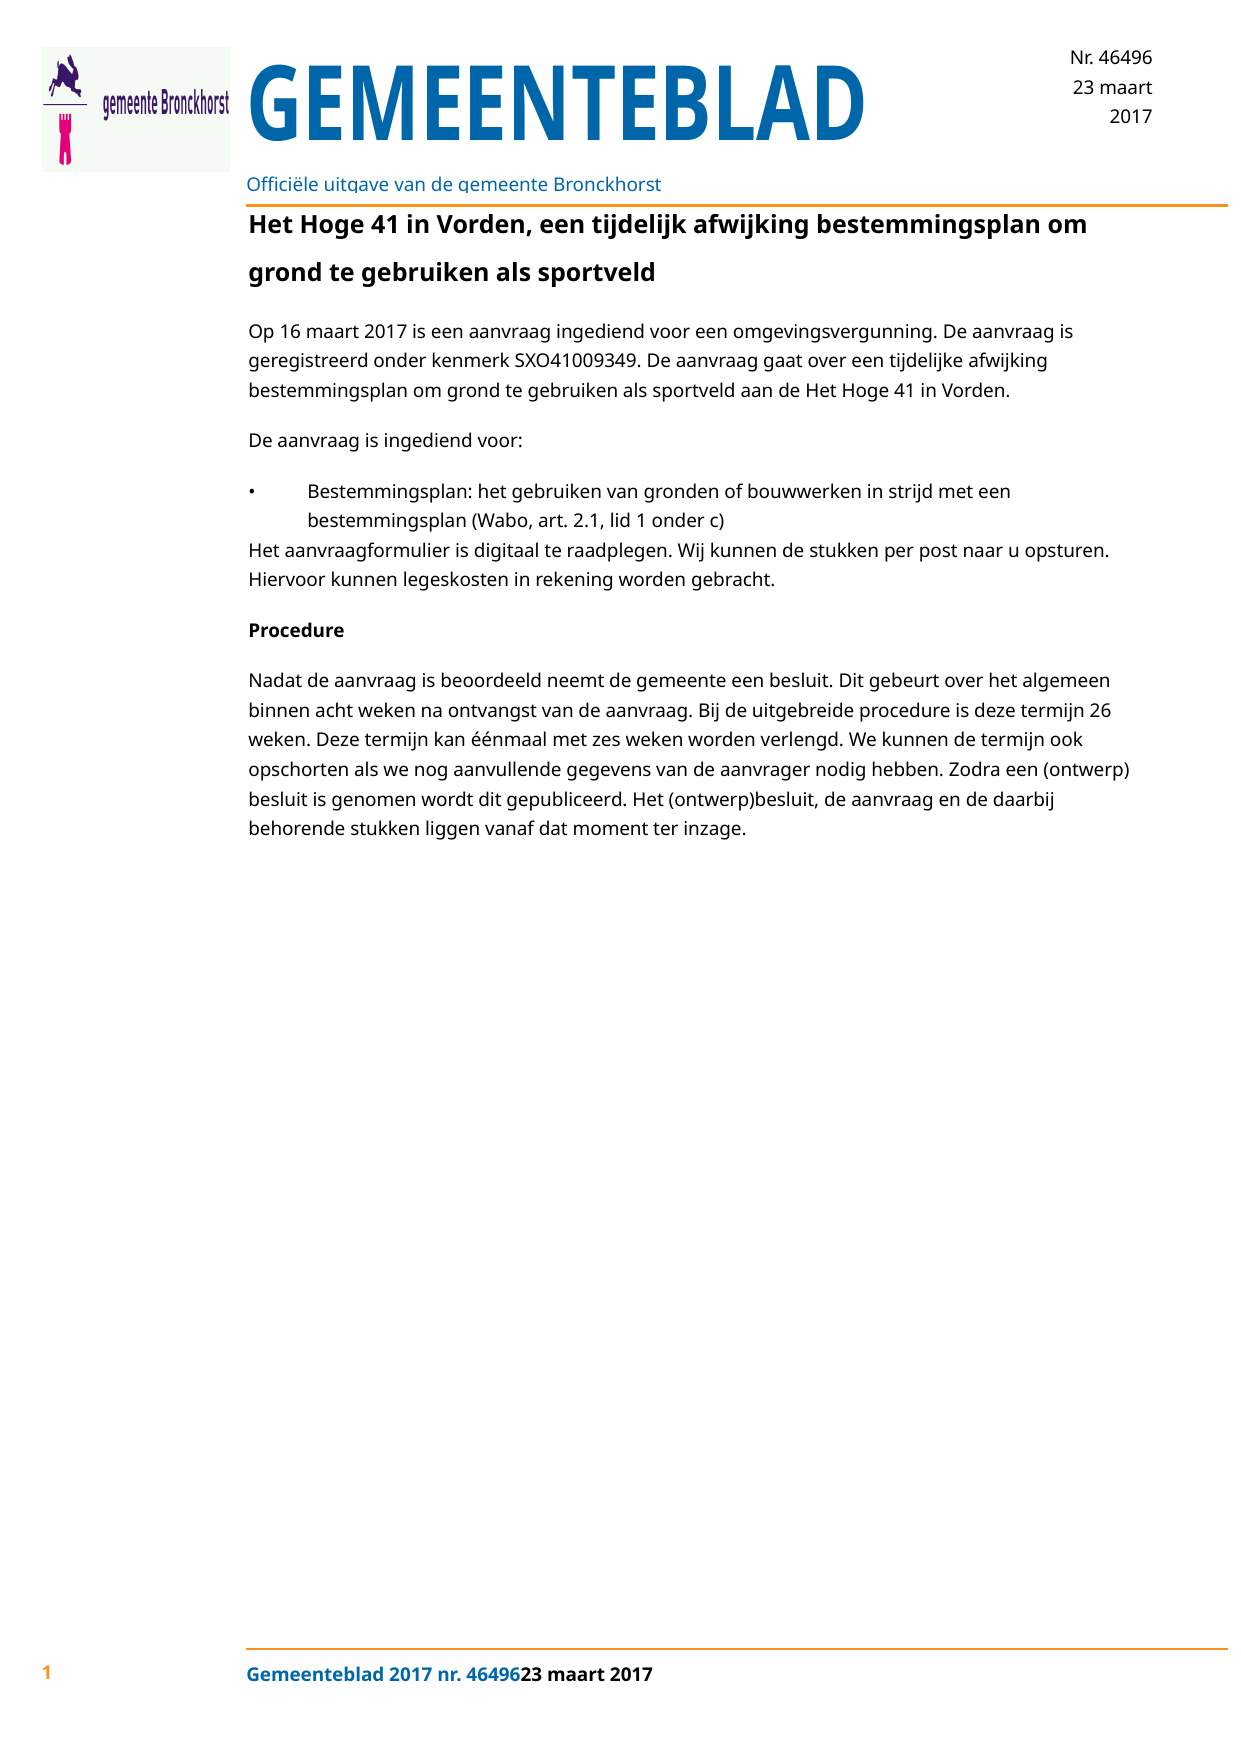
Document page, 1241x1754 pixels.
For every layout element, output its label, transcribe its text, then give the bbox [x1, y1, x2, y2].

text Op 16 maart 2017 is een aanvraag ingediend voor een omgevingsvergunning. De aanvraag is geregistreerd onder kenmerk SXO41009349. De aanvraag gaat over een tijdelijke afwijking bestemmingsplan om grond te gebruiken als sportveld aan de Het Hoge 41 in Vorden. [248, 318, 1152, 403]
text Het Hoge 41 in Vorden, een tijdelijk afwijking bestemmingsplan om grond te gebruiken als sportveld [248, 207, 1152, 288]
text De aanvraag is ingediend voor: [248, 427, 1152, 453]
text Procedure [248, 617, 1152, 643]
picture [41, 47, 231, 172]
text Nadat de aanvraag is beoordeeld neemt de gemeente een besluit. Dit gebeurt over het algemeen binnen acht weken na ontvangst van de aanvraag. Bij de uitgebreide procedure is deze termijn 26 weken. Deze termijn kan éénmaal met zes weken worden verlengd. We kunnen de termijn ook opschorten als we nog aanvullende gegevens van de aanvrager nodig hebben. Zodra een (ontwerp) besluit is genomen wordt dit gepubliceerd. Het (ontwerp)besluit, de aanvraag en de daarbij behorende stukken liggen vanaf dat moment ter inzage. [248, 667, 1152, 841]
text Het aanvraagformulier is digitaal te raadplegen. Wij kunnen de stukken per post naar u opsturen. Hiervoor kunnen legeskosten in rekening worden gebracht. [248, 537, 1152, 592]
list Bestemmingsplan: het gebruiken van gronden of bouwwerken in strijd met een bestemmingsplan (Wabo, art. 2.1, lid 1 onder c) [248, 478, 1152, 533]
